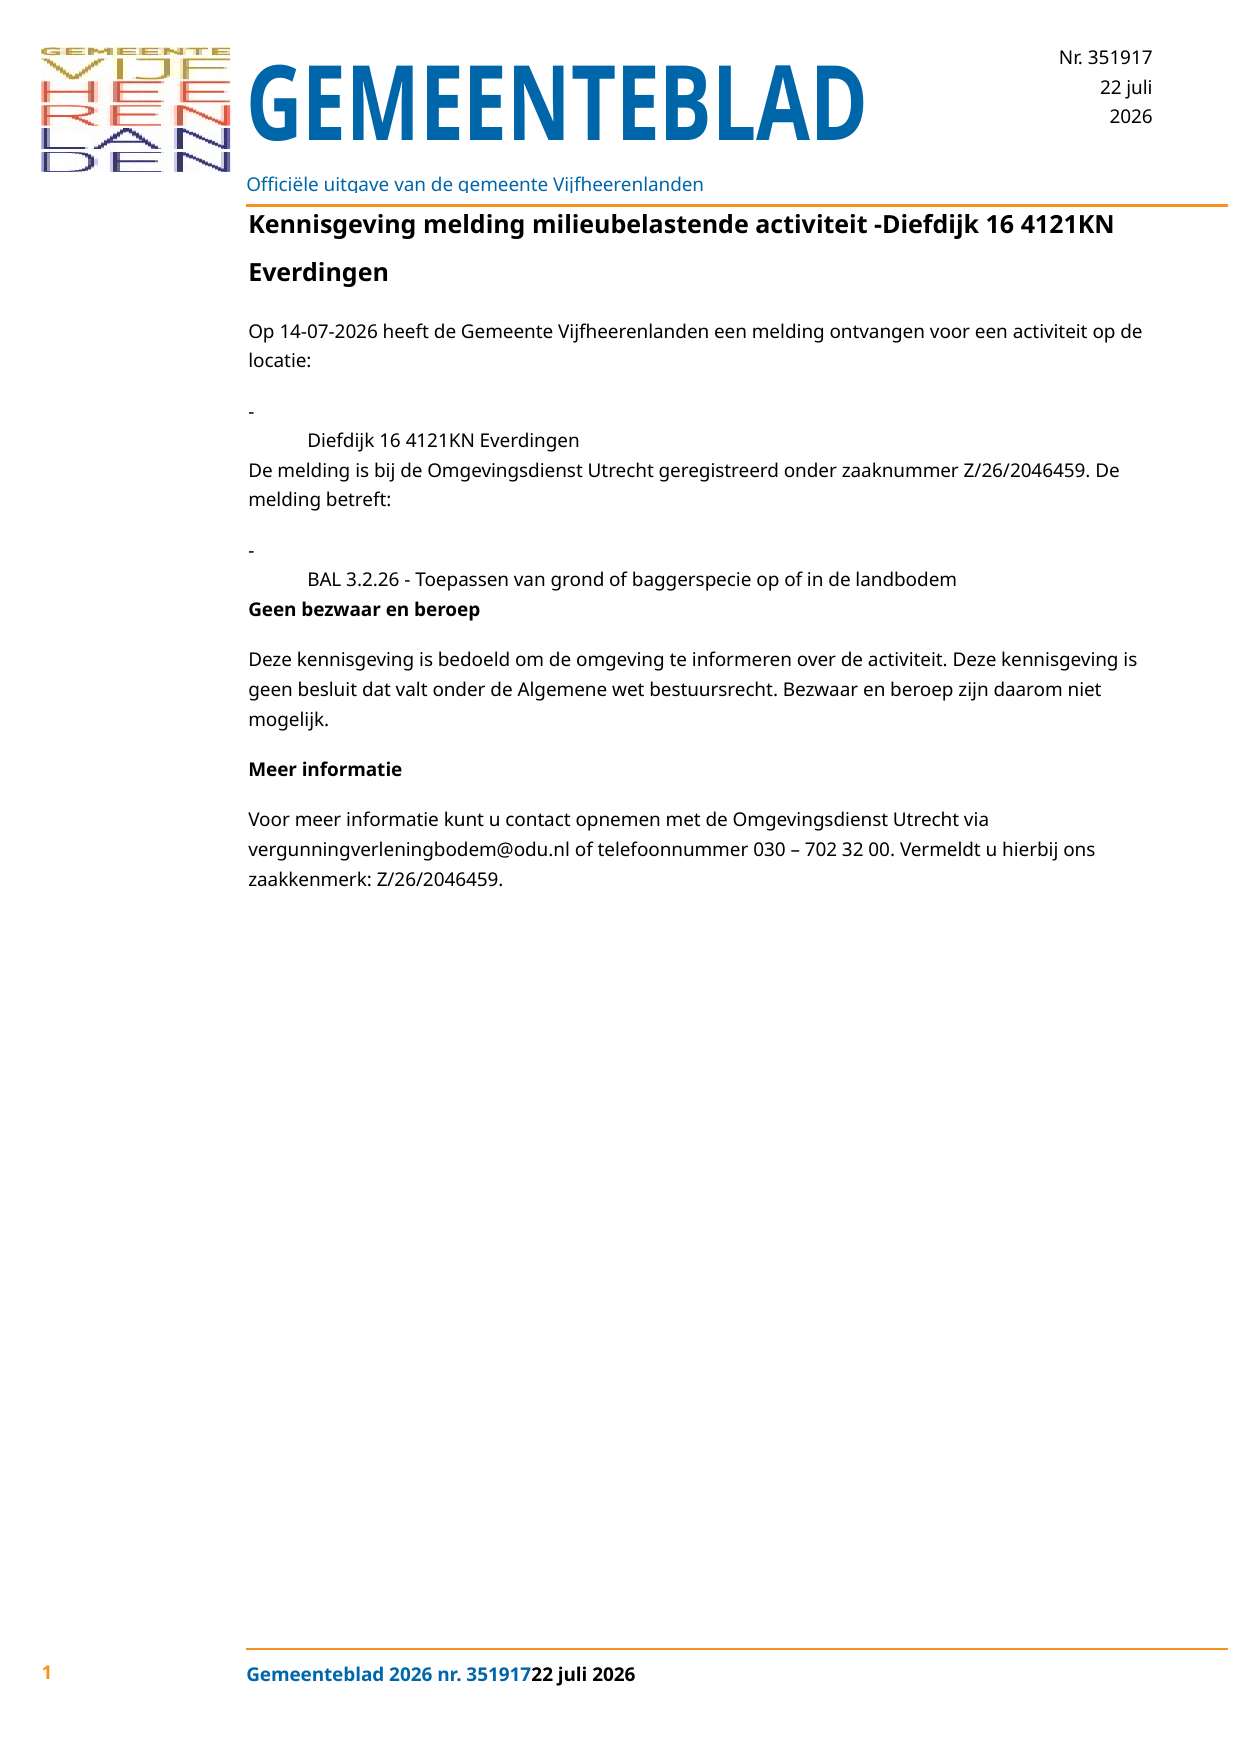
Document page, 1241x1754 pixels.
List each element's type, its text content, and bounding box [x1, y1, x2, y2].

text Deze kennisgeving is bedoeld om de omgeving te informeren over de activiteit. Deze kennisgeving is geen besluit dat valt onder de Algemene wet bestuursrecht. Bezwaar en beroep zijn daarom niet mogelijk. [248, 647, 1152, 732]
text Op 14-07-2026 heeft de Gemeente Vijfheerenlanden een melding ontvangen voor een activiteit op de locatie: [248, 318, 1152, 373]
list BAL 3.2.26 - Toepassen van grond of baggerspecie op of in de landbodem [248, 567, 1152, 592]
text De melding is bij de Omgevingsdienst Utrecht geregistreerd onder zaaknummer Z/26/2046459. De melding betreft: [248, 457, 1152, 512]
list Diefdijk 16 4121KN Everdingen [248, 427, 1152, 453]
text Voor meer informatie kunt u contact opnemen met de Omgevingsdienst Utrecht via vergunningverleningbodem@odu.nl of telefoonnummer 030 – 702 32 00. Vermeldt u hierbij ons zaakkenmerk: Z/26/2046459. [248, 807, 1152, 892]
text Geen bezwaar en beroep [248, 596, 1152, 622]
picture [41, 47, 231, 172]
text Meer informatie [248, 756, 1152, 782]
text Kennisgeving melding milieubelastende activiteit -Diefdijk 16 4121KN Everdingen [248, 207, 1152, 288]
